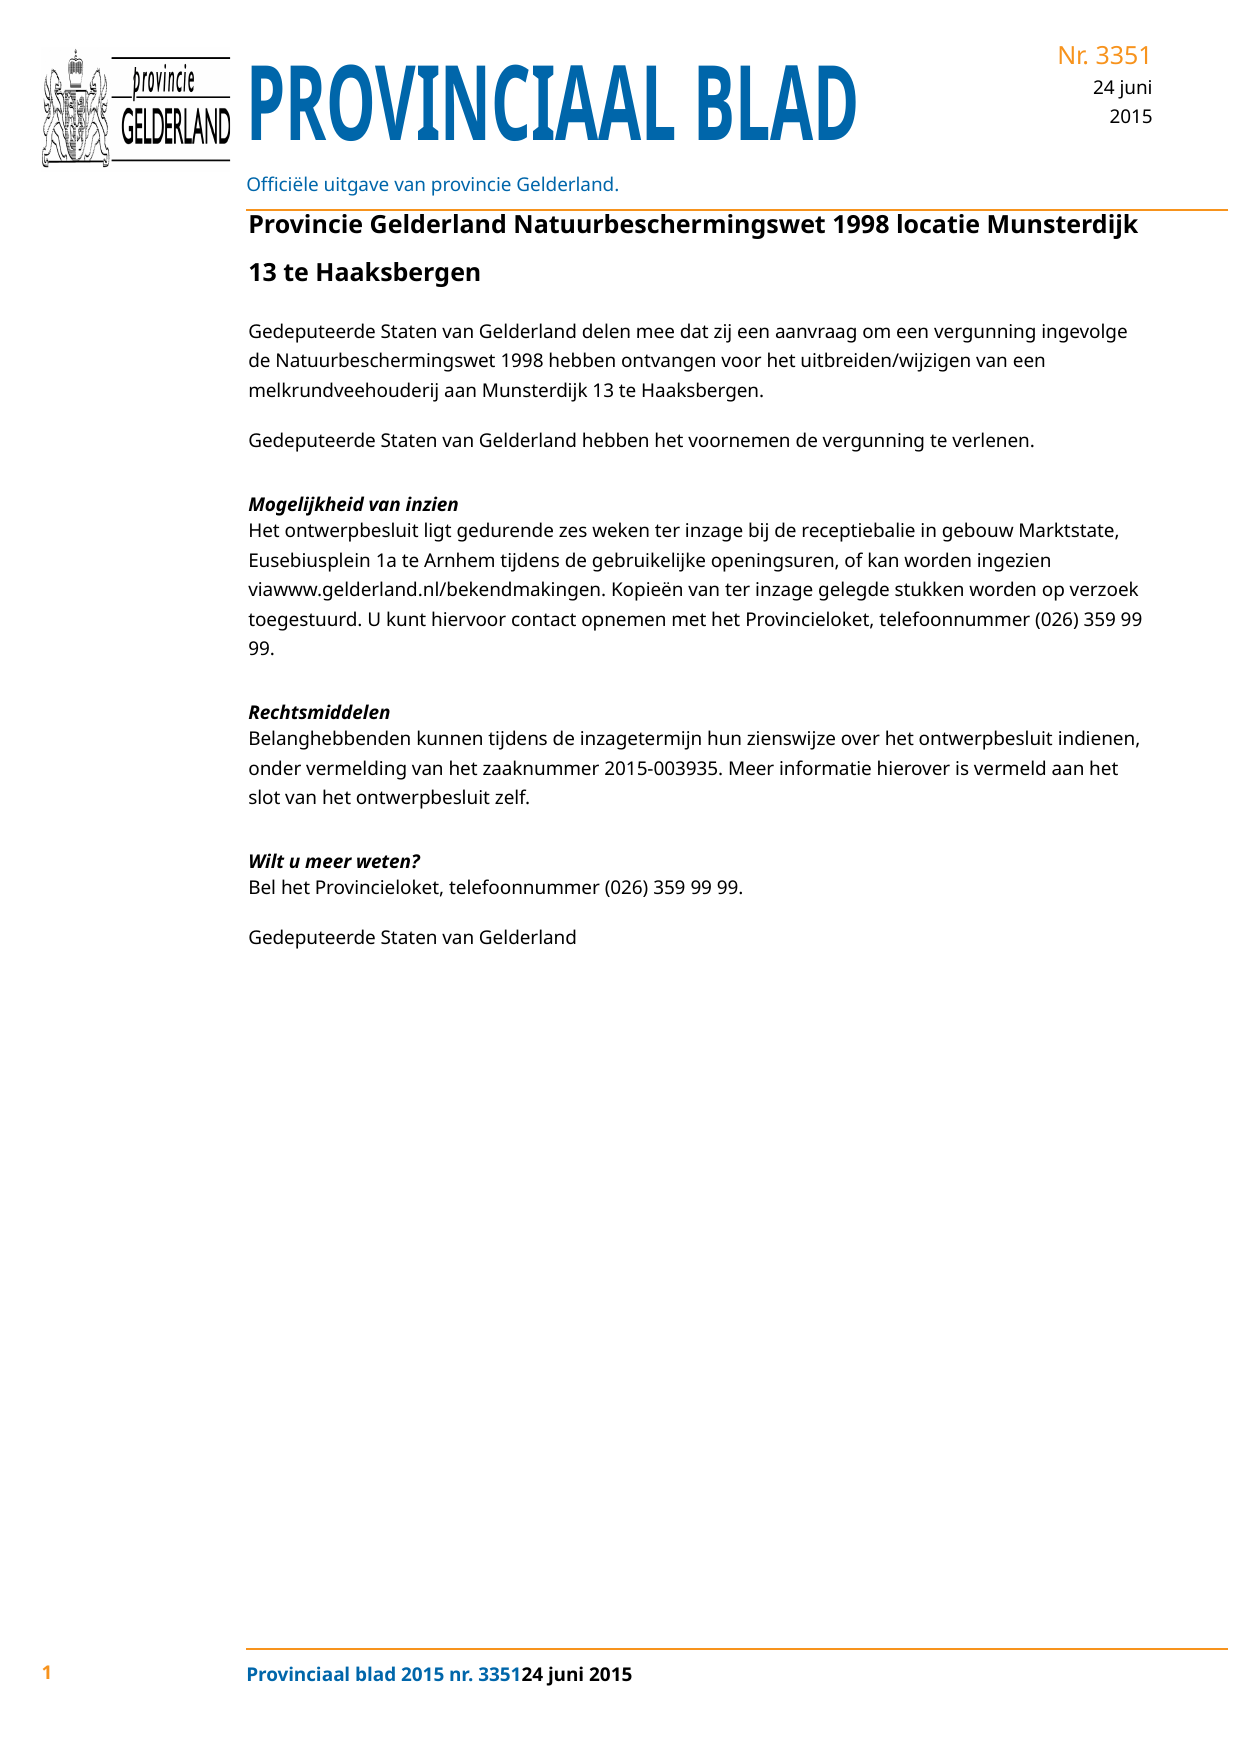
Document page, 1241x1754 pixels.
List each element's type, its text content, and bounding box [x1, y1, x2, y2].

text Wilt u meer weten? [248, 848, 1152, 874]
text Het ontwerpbesluit ligt gedurende zes weken ter inzage bij de receptiebalie in gebouw Marktstate, Eusebiusplein 1a te Arnhem tijdens de gebruikelijke openingsuren, of kan worden ingezien viawww.gelderland.nl/bekendmakingen. Kopieën van ter inzage gelegde stukken worden op verzoek toegestuurd. U kunt hiervoor contact opnemen met het Provincieloket, telefoonnummer (026) 359 99 99. [248, 517, 1152, 661]
text Gedeputeerde Staten van Gelderland hebben het voornemen de vergunning te verlenen. [248, 427, 1152, 453]
text Gedeputeerde Staten van Gelderland delen mee dat zij een aanvraag om een vergunning ingevolge de Natuurbeschermingswet 1998 hebben ontvangen voor het uitbreiden/wijzigen van een melkrundveehouderij aan Munsterdijk 13 te Haaksbergen. [248, 318, 1152, 403]
text Provincie Gelderland Natuurbeschermingswet 1998 locatie Munsterdijk 13 te Haaksbergen [248, 211, 1152, 288]
text Rechtsmiddelen [248, 699, 1152, 725]
text Mogelijkheid van inzien [248, 491, 1152, 517]
text Gedeputeerde Staten van Gelderland [248, 924, 1152, 950]
picture [41, 47, 231, 172]
text Bel het Provincieloket, telefoonnummer (026) 359 99 99. [248, 874, 1152, 900]
text Belanghebbenden kunnen tijdens de inzagetermijn hun zienswijze over het ontwerpbesluit indienen, onder vermelding van het zaaknummer 2015-003935. Meer informatie hierover is vermeld aan het slot van het ontwerpbesluit zelf. [248, 725, 1152, 810]
